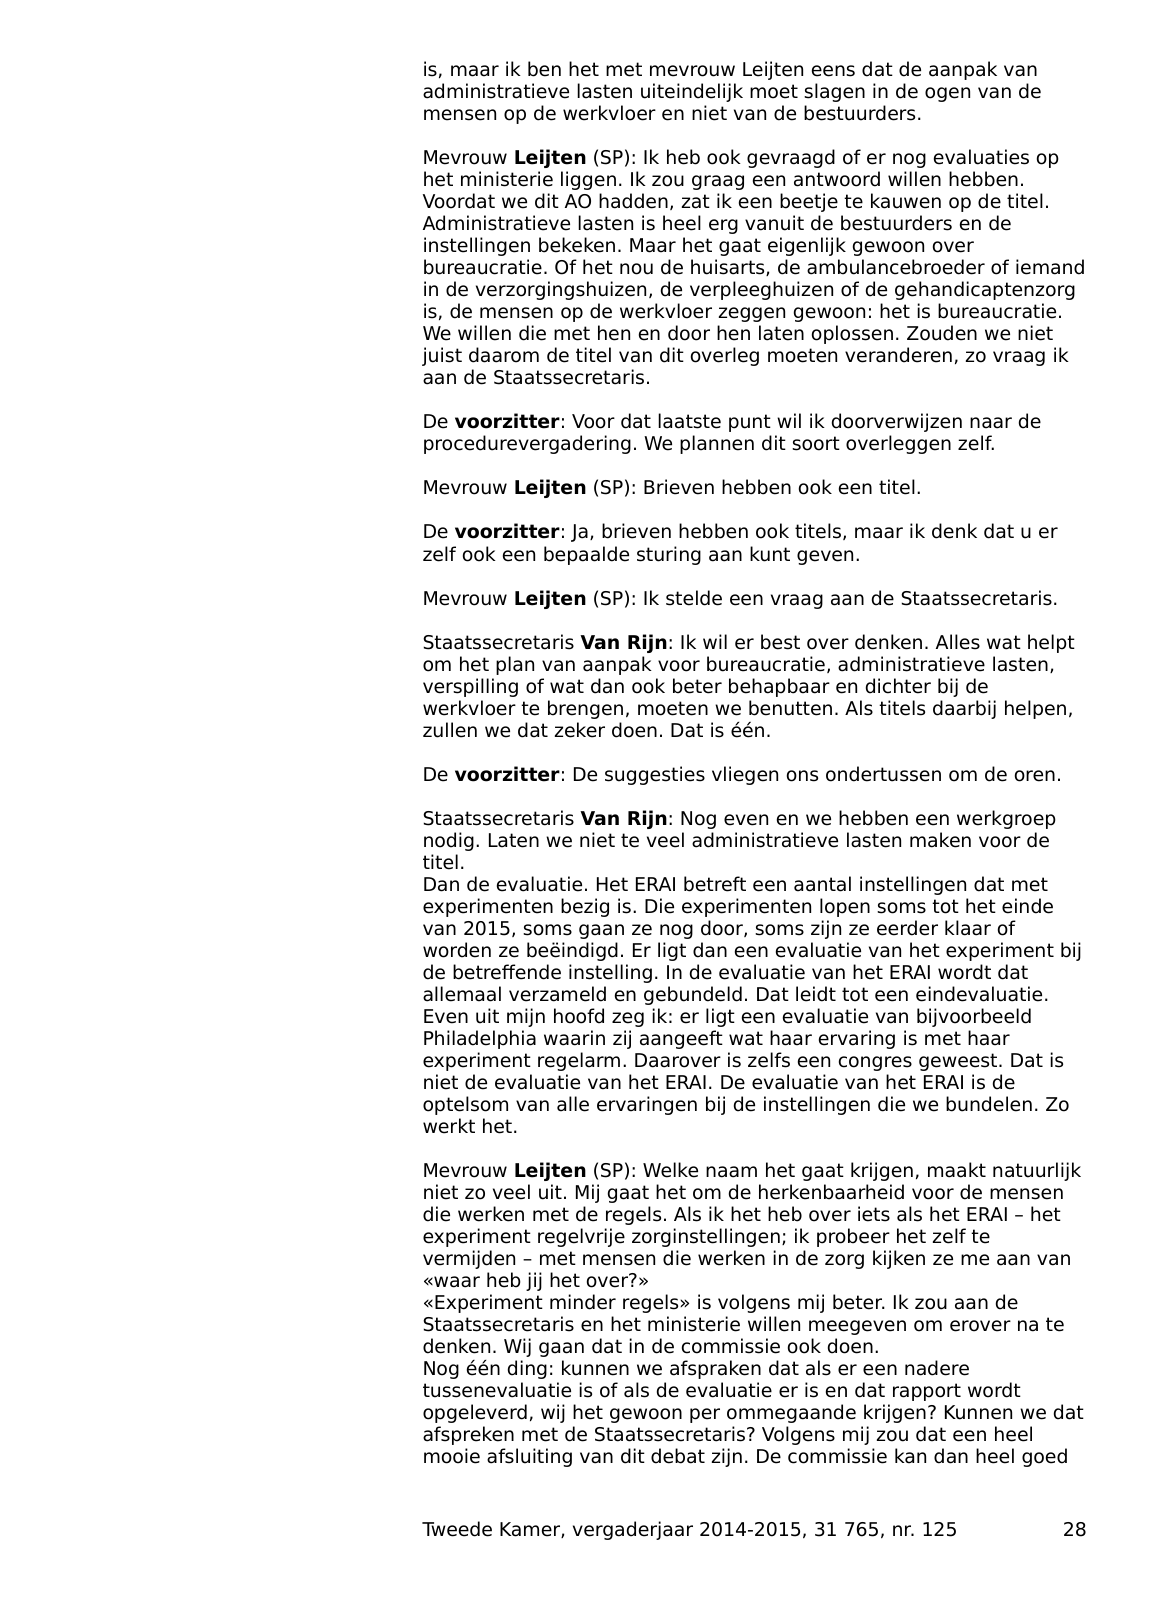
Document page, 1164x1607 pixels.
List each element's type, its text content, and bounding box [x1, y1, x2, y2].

text Staatssecretaris Van Rijn: Nog even en we hebben een werkgroep nodig. Laten we niet te veel administratieve lasten maken voor de titel. [422, 808, 1087, 874]
text Staatssecretaris Van Rijn: Ik wil er best over denken. Alles wat helpt om het plan van aanpak voor bureaucratie, administratieve lasten, verspilling of wat dan ook beter behapbaar en dichter bij de werkvloer te brengen, moeten we benutten. Als titels daarbij helpen, zullen we dat zeker doen. Dat is één. [422, 632, 1087, 742]
text «Experiment minder regels» is volgens mij beter. Ik zou aan de Staatssecretaris en het ministerie willen meegeven om erover na te denken. Wij gaan dat in de commissie ook doen. [422, 1292, 1087, 1358]
text Dan de evaluatie. Het ERAI betreft een aantal instellingen dat met experimenten bezig is. Die experimenten lopen soms tot het einde van 2015, soms gaan ze nog door, soms zijn ze eerder klaar of worden ze beëindigd. Er ligt dan een evaluatie van het experiment bij de betreffende instelling. In de evaluatie van het ERAI wordt dat allemaal verzameld en gebundeld. Dat leidt tot een eindevaluatie. Even uit mijn hoofd zeg ik: er ligt een evaluatie van bijvoorbeeld Philadelphia waarin zij aangeeft wat haar ervaring is met haar experiment regelarm. Daarover is zelfs een congres geweest. Dat is niet de evaluatie van het ERAI. De evaluatie van het ERAI is de optelsom van alle ervaringen bij de instellingen die we bundelen. Zo werkt het. [422, 874, 1087, 1138]
text Mevrouw Leijten (SP): Welke naam het gaat krijgen, maakt natuurlijk niet zo veel uit. Mij gaat het om de herkenbaarheid voor de mensen die werken met de regels. Als ik het heb over iets als het ERAI – het experiment regelvrije zorginstellingen; ik probeer het zelf te vermijden – met mensen die werken in de zorg kijken ze me aan van «waar heb jij het over?» [422, 1160, 1087, 1292]
text De voorzitter: De suggesties vliegen ons ondertussen om de oren. [422, 764, 1087, 786]
text is, maar ik ben het met mevrouw Leijten eens dat de aanpak van administratieve lasten uiteindelijk moet slagen in de ogen van de mensen op de werkvloer en niet van de bestuurders. [422, 59, 1087, 125]
text De voorzitter: Voor dat laatste punt wil ik doorverwijzen naar de procedurevergadering. We plannen dit soort overleggen zelf. [422, 411, 1087, 455]
text Mevrouw Leijten (SP): Brieven hebben ook een titel. [422, 477, 1087, 499]
text Mevrouw Leijten (SP): Ik stelde een vraag aan de Staatssecretaris. [422, 588, 1087, 609]
text Nog één ding: kunnen we afspraken dat als er een nadere tussenevaluatie is of als de evaluatie er is en dat rapport wordt opgeleverd, wij het gewoon per ommegaande krijgen? Kunnen we dat afspreken met de Staatssecretaris? Volgens mij zou dat een heel mooie afsluiting van dit debat zijn. De commissie kan dan heel goed [422, 1358, 1087, 1468]
text De voorzitter: Ja, brieven hebben ook titels, maar ik denk dat u er zelf ook een bepaalde sturing aan kunt geven. [422, 521, 1087, 565]
text Mevrouw Leijten (SP): Ik heb ook gevraagd of er nog evaluaties op het ministerie liggen. Ik zou graag een antwoord willen hebben. Voordat we dit AO hadden, zat ik een beetje te kauwen op de titel. Administratieve lasten is heel erg vanuit de bestuurders en de instellingen bekeken. Maar het gaat eigenlijk gewoon over bureaucratie. Of het nou de huisarts, de ambulancebroeder of iemand in de verzorgingshuizen, de verpleeghuizen of de gehandicaptenzorg is, de mensen op de werkvloer zeggen gewoon: het is bureaucratie. We willen die met hen en door hen laten oplossen. Zouden we niet juist daarom de titel van dit overleg moeten veranderen, zo vraag ik aan de Staatssecretaris. [422, 147, 1087, 389]
